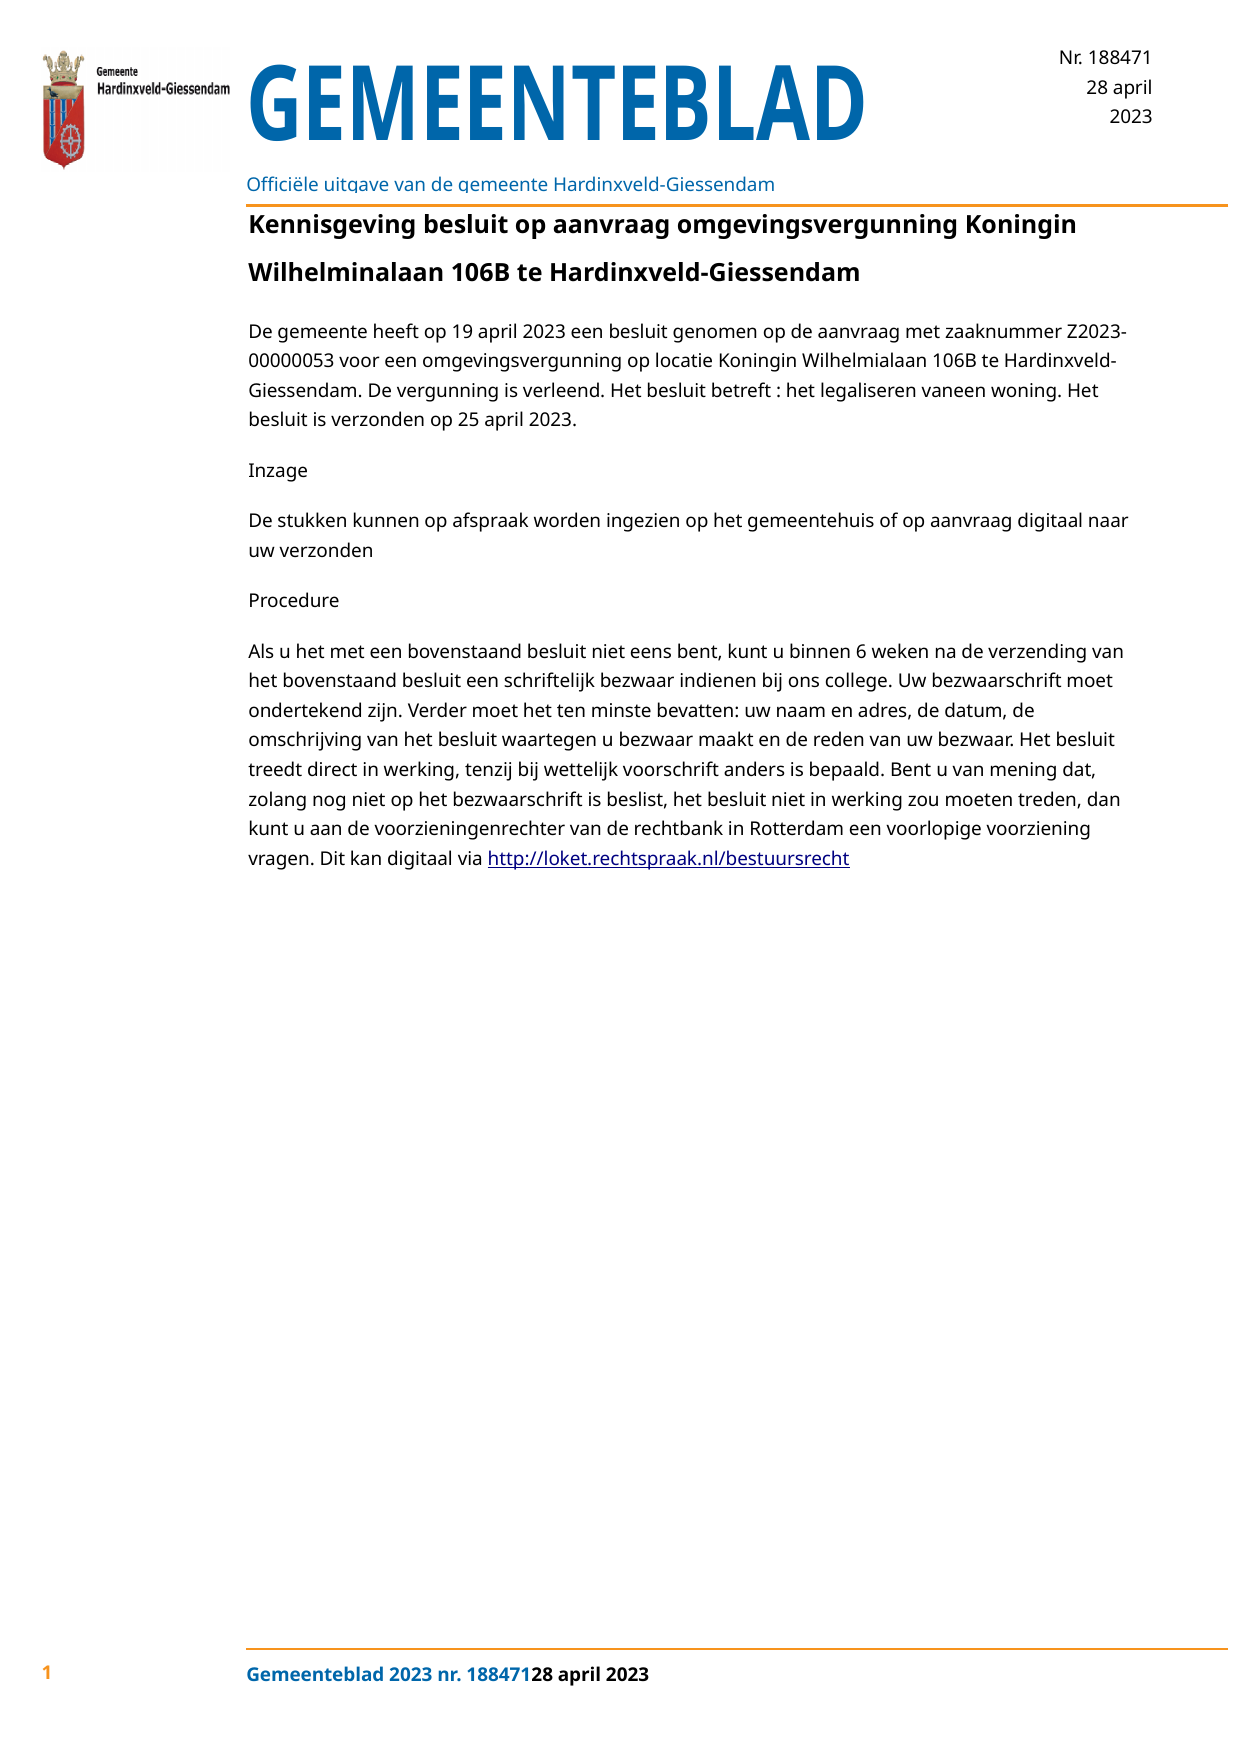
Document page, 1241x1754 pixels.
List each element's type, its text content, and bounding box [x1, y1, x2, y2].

text Als u het met een bovenstaand besluit niet eens bent, kunt u binnen 6 weken na de verzending van het bovenstaand besluit een schriftelijk bezwaar indienen bij ons college. Uw bezwaarschrift moet ondertekend zijn. Verder moet het ten minste bevatten: uw naam en adres, de datum, de omschrijving van het besluit waartegen u bezwaar maakt en de reden van uw bezwaar. Het besluit treedt direct in werking, tenzij bij wettelijk voorschrift anders is bepaald. Bent u van mening dat, zolang nog niet op het bezwaarschrift is beslist, het besluit niet in werking zou moeten treden, dan kunt u aan de voorzieningenrechter van de rechtbank in Rotterdam een voorlopige voorziening vragen. Dit kan digitaal via http://loket.rechtspraak.nl/bestuursrecht [248, 638, 1152, 871]
text Kennisgeving besluit op aanvraag omgevingsvergunning Koningin Wilhelminalaan 106B te Hardinxveld-Giessendam [248, 207, 1152, 288]
text Procedure [248, 587, 1152, 613]
text De gemeente heeft op 19 april 2023 een besluit genomen op de aanvraag met zaaknummer Z2023-00000053 voor een omgevingsvergunning op locatie Koningin Wilhelmialaan 106B te Hardinxveld-Giessendam. De vergunning is verleend. Het besluit betreft : het legaliseren vaneen woning. Het besluit is verzonden op 25 april 2023. [248, 318, 1152, 432]
text De stukken kunnen op afspraak worden ingezien op het gemeentehuis of op aanvraag digitaal naar uw verzonden [248, 507, 1152, 563]
picture [41, 47, 231, 172]
text Inzage [248, 457, 1152, 483]
